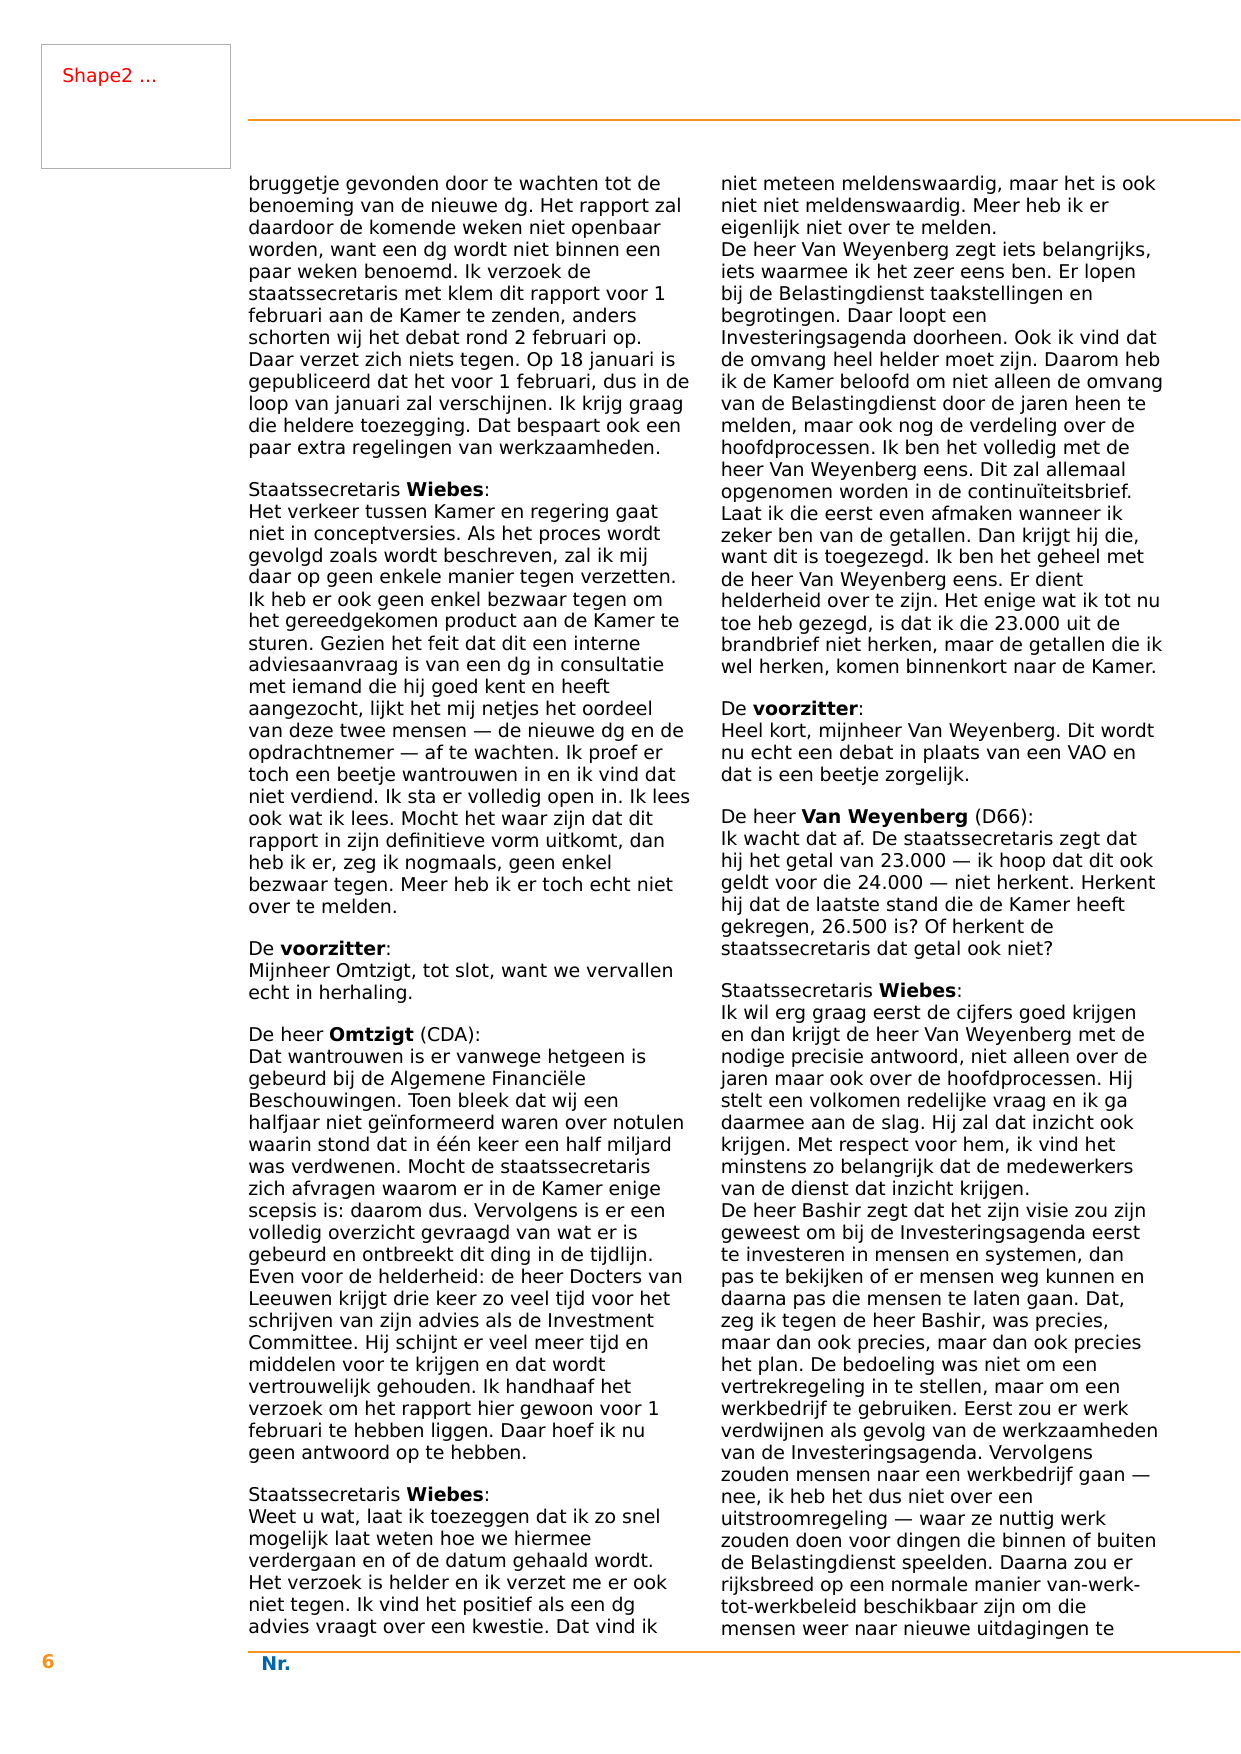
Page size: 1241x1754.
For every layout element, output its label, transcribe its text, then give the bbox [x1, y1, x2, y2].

text De voorzitter: [248, 938, 691, 960]
text Weet u wat, laat ik toezeggen dat ik zo snel mogelijk laat weten hoe we hiermee verdergaan en of de datum gehaald wordt. Het verzoek is helder en ik verzet me er ook niet tegen. Ik vind het positief als een dg advies vraagt over een kwestie. Dat vind ik [248, 1506, 691, 1637]
text bruggetje gevonden door te wachten tot de benoeming van de nieuwe dg. Het rapport zal daardoor de komende weken niet openbaar worden, want een dg wordt niet binnen een paar weken benoemd. Ik verzoek de staatssecretaris met klem dit rapport voor 1 februari aan de Kamer te zenden, anders schorten wij het debat rond 2 februari op. Daar verzet zich niets tegen. Op 18 januari is gepubliceerd dat het voor 1 februari, dus in de loop van januari zal verschijnen. Ik krijg graag die heldere toezegging. Dat bespaart ook een paar extra regelingen van werkzaamheden. [248, 173, 691, 458]
text Ik wacht dat af. De staatssecretaris zegt dat hij het getal van 23.000 — ik hoop dat dit ook geldt voor die 24.000 — niet herkent. Herkent hij dat de laatste stand die de Kamer heeft gekregen, 26.500 is? Of herkent de staatssecretaris dat getal ook niet? [721, 828, 1163, 960]
text Staatssecretaris Wiebes: [248, 478, 691, 501]
text Staatssecretaris Wiebes: [248, 1484, 691, 1506]
text De heer Bashir zegt dat het zijn visie zou zijn geweest om bij de Investeringsagenda eerst te investeren in mensen en systemen, dan pas te bekijken of er mensen weg kunnen en daarna pas die mensen te laten gaan. Dat, zeg ik tegen de heer Bashir, was precies, maar dan ook precies, maar dan ook precies het plan. De bedoeling was niet om een vertrekregeling in te stellen, maar om een werkbedrijf te gebruiken. Eerst zou er werk verdwijnen als gevolg van de werkzaamheden van de Investeringsagenda. Vervolgens zouden mensen naar een werkbedrijf gaan — nee, ik heb het dus niet over een uitstroomregeling — waar ze nuttig werk zouden doen voor dingen die binnen of buiten de Belastingdienst speelden. Daarna zou er rijksbreed op een normale manier van-werk-tot-werkbeleid beschikbaar zijn om die mensen weer naar nieuwe uitdagingen te [721, 1200, 1163, 1639]
text De heer Van Weyenberg zegt iets belangrijks, iets waarmee ik het zeer eens ben. Er lopen bij de Belastingdienst taakstellingen en begrotingen. Daar loopt een Investeringsagenda doorheen. Ook ik vind dat de omvang heel helder moet zijn. Daarom heb ik de Kamer beloofd om niet alleen de omvang van de Belastingdienst door de jaren heen te melden, maar ook nog de verdeling over de hoofdprocessen. Ik ben het volledig met de heer Van Weyenberg eens. Dit zal allemaal opgenomen worden in de continuïteitsbrief. Laat ik die eerst even afmaken wanneer ik zeker ben van de getallen. Dan krijgt hij die, want dit is toegezegd. Ik ben het geheel met de heer Van Weyenberg eens. Er dient helderheid over te zijn. Het enige wat ik tot nu toe heb gezegd, is dat ik die 23.000 uit de brandbrief niet herken, maar de getallen die ik wel herken, komen binnenkort naar de Kamer. [721, 239, 1163, 678]
text Mijnheer Omtzigt, tot slot, want we vervallen echt in herhaling. [248, 960, 691, 1004]
text De heer Van Weyenberg (D66): [721, 806, 1163, 828]
text Staatssecretaris Wiebes: [721, 980, 1163, 1002]
text Ik wil erg graag eerst de cijfers goed krijgen en dan krijgt de heer Van Weyenberg met de nodige precisie antwoord, niet alleen over de jaren maar ook over de hoofdprocessen. Hij stelt een volkomen redelijke vraag en ik ga daarmee aan de slag. Hij zal dat inzicht ook krijgen. Met respect voor hem, ik vind het minstens zo belangrijk dat de medewerkers van de dienst dat inzicht krijgen. [721, 1002, 1163, 1200]
text Het verkeer tussen Kamer en regering gaat niet in conceptversies. Als het proces wordt gevolgd zoals wordt beschreven, zal ik mij daar op geen enkele manier tegen verzetten. Ik heb er ook geen enkel bezwaar tegen om het gereedgekomen product aan de Kamer te sturen. Gezien het feit dat dit een interne adviesaanvraag is van een dg in consultatie met iemand die hij goed kent en heeft aangezocht, lijkt het mij netjes het oordeel van deze twee mensen — de nieuwe dg en de opdrachtnemer — af te wachten. Ik proef er toch een beetje wantrouwen in en ik vind dat niet verdiend. Ik sta er volledig open in. Ik lees ook wat ik lees. Mocht het waar zijn dat dit rapport in zijn definitieve vorm uitkomt, dan heb ik er, zeg ik nogmaals, geen enkel bezwaar tegen. Meer heb ik er toch echt niet over te melden. [248, 501, 691, 918]
text Heel kort, mijnheer Van Weyenberg. Dit wordt nu echt een debat in plaats van een VAO en dat is een beetje zorgelijk. [721, 720, 1163, 786]
text niet meteen meldenswaardig, maar het is ook niet niet meldenswaardig. Meer heb ik er eigenlijk niet over te melden. [721, 173, 1163, 239]
text De heer Omtzigt (CDA): [248, 1024, 691, 1046]
text Dat wantrouwen is er vanwege hetgeen is gebeurd bij de Algemene Financiële Beschouwingen. Toen bleek dat wij een halfjaar niet geïnformeerd waren over notulen waarin stond dat in één keer een half miljard was verdwenen. Mocht de staatssecretaris zich afvragen waarom er in de Kamer enige scepsis is: daarom dus. Vervolgens is er een volledig overzicht gevraagd van wat er is gebeurd en ontbreekt dit ding in de tijdlijn. Even voor de helderheid: de heer Docters van Leeuwen krijgt drie keer zo veel tijd voor het schrijven van zijn advies als de Investment Committee. Hij schijnt er veel meer tijd en middelen voor te krijgen en dat wordt vertrouwelijk gehouden. Ik handhaaf het verzoek om het rapport hier gewoon voor 1 februari te hebben liggen. Daar hoef ik nu geen antwoord op te hebben. [248, 1046, 691, 1464]
text De voorzitter: [721, 698, 1163, 720]
